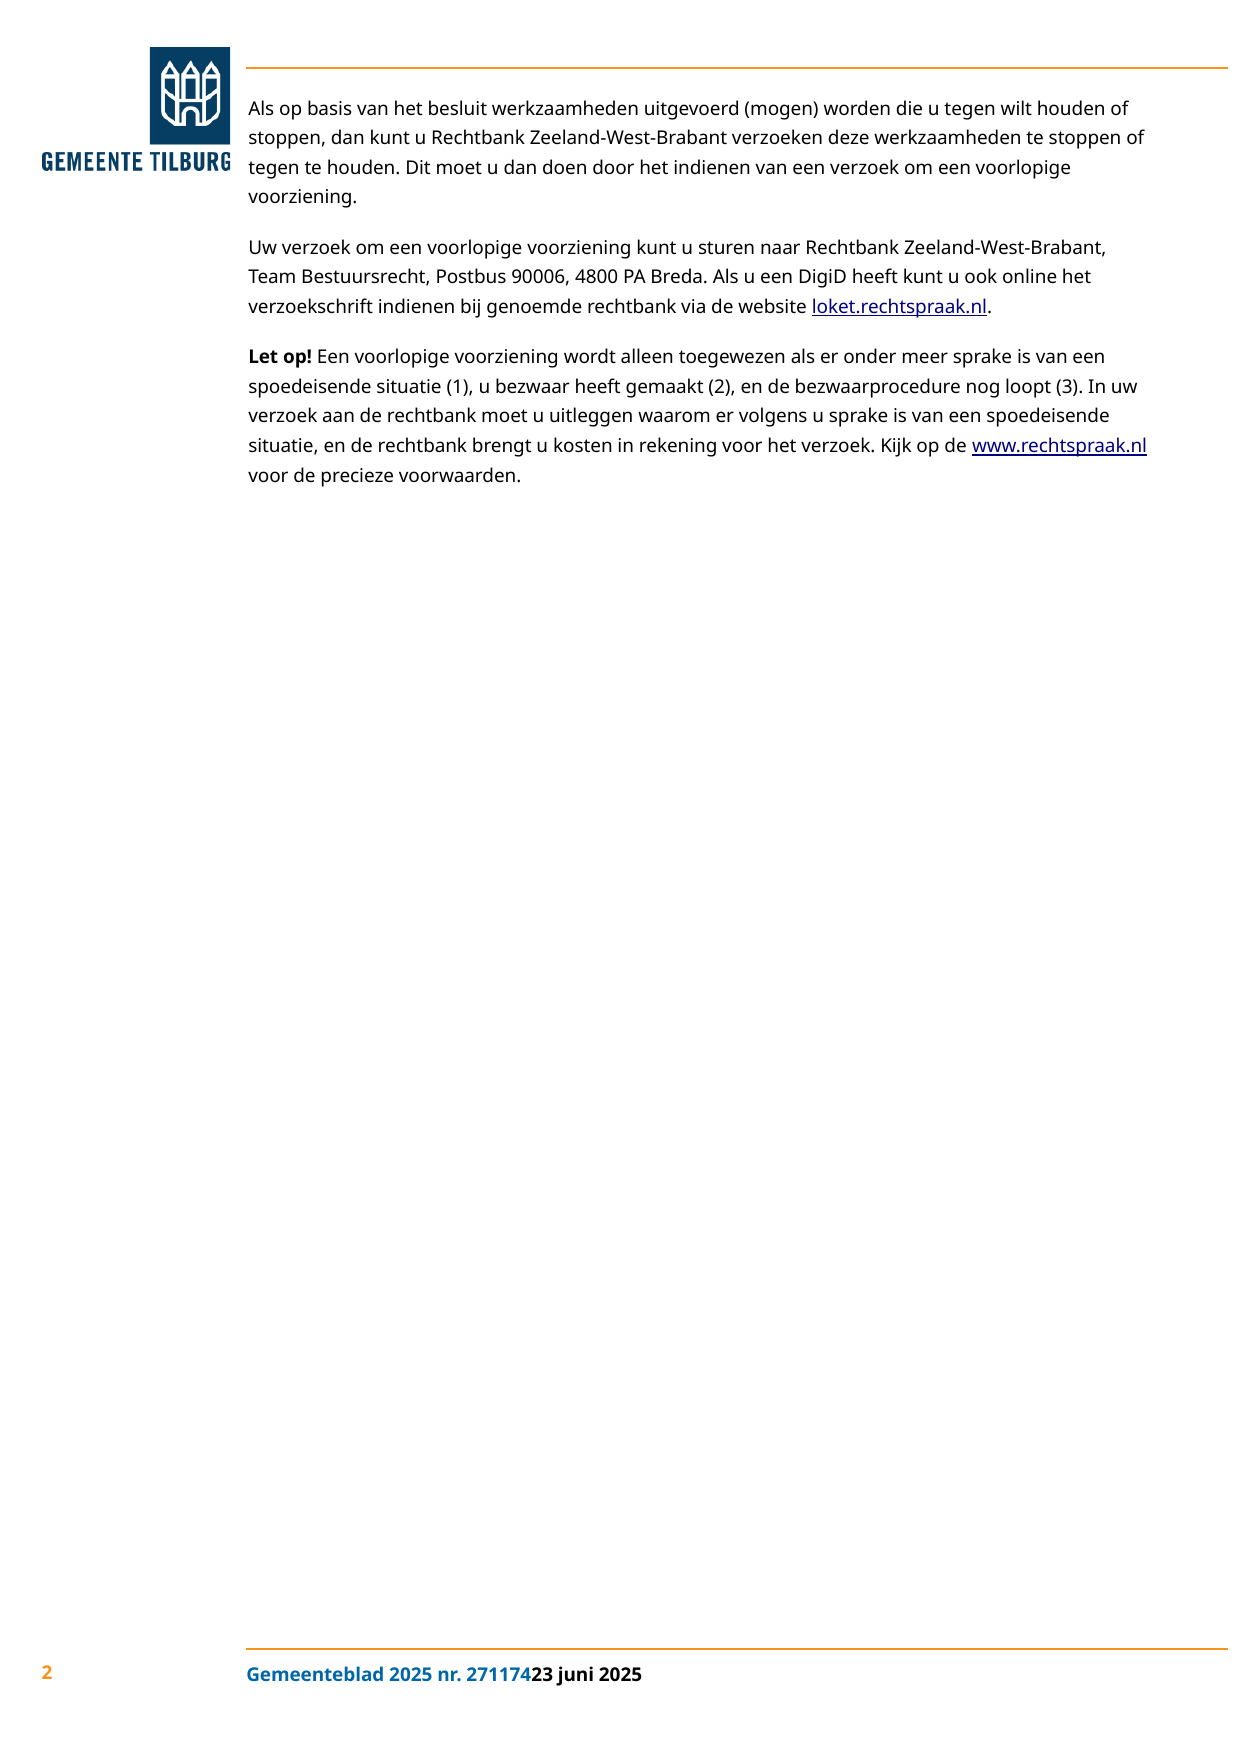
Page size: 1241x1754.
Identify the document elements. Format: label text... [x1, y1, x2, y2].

picture [41, 47, 231, 172]
text Als op basis van het besluit werkzaamheden uitgevoerd (mogen) worden die u tegen wilt houden of stoppen, dan kunt u Rechtbank Zeeland-West-Brabant verzoeken deze werkzaamheden te stoppen of tegen te houden. Dit moet u dan doen door het indienen van een verzoek om een voorlopige voorziening. [248, 95, 1152, 209]
text Uw verzoek om een voorlopige voorziening kunt u sturen naar Rechtbank Zeeland-West-Brabant, Team Bestuursrecht, Postbus 90006, 4800 PA Breda. Als u een DigiD heeft kunt u ook online het verzoekschrift indienen bij genoemde rechtbank via de website loket.rechtspraak.nl. [248, 234, 1152, 319]
text Let op! Een voorlopige voorziening wordt alleen toegewezen als er onder meer sprake is van een spoedeisende situatie (1), u bezwaar heeft gemaakt (2), en de bezwaarprocedure nog loopt (3). In uw verzoek aan de rechtbank moet u uitleggen waarom er volgens u sprake is van een spoedeisende situatie, en de rechtbank brengt u kosten in rekening voor het verzoek. Kijk op de www.rechtspraak.nl voor de precieze voorwaarden. [248, 343, 1152, 488]
